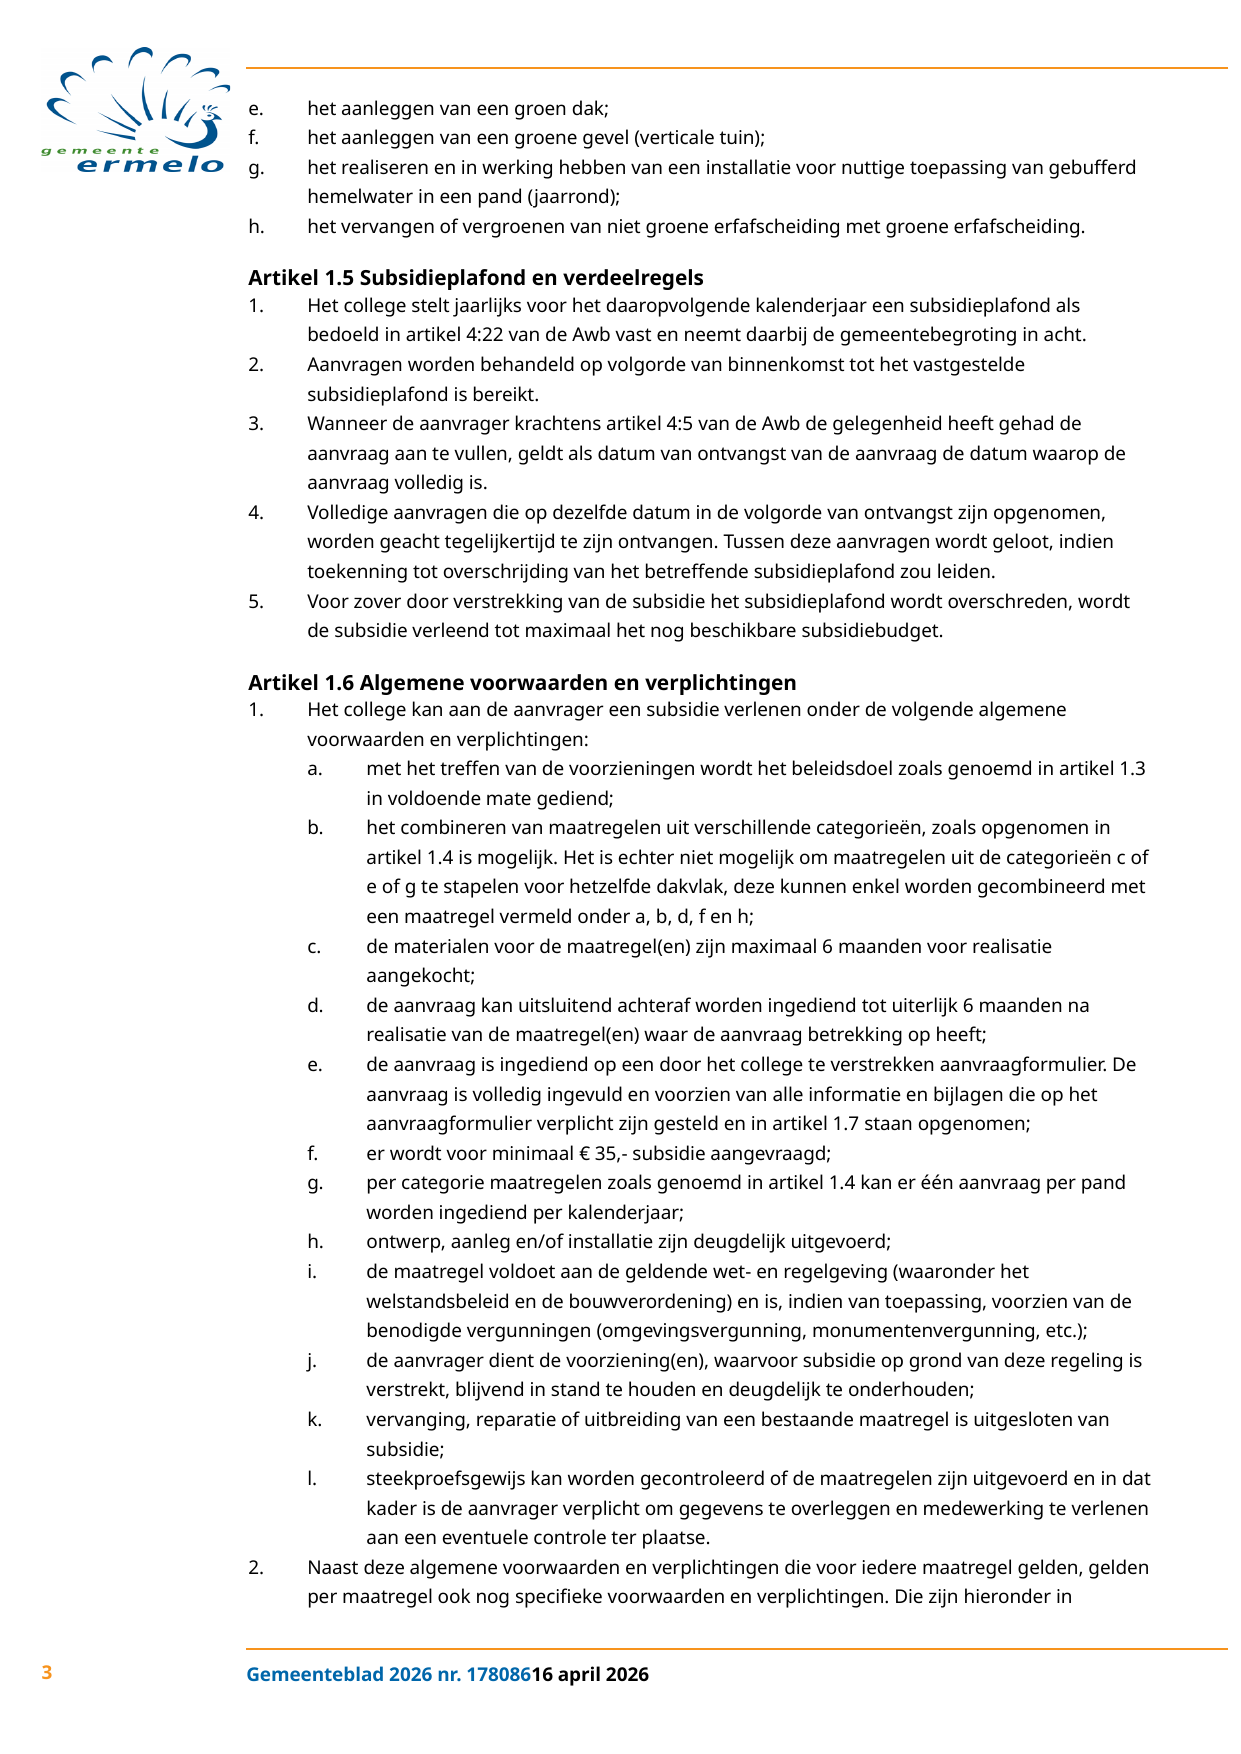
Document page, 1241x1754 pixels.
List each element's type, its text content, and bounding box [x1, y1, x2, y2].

list de aanvrager dient de voorziening(en), waarvoor subsidie op grond van deze regeling is verstrekt, blijvend in stand te houden en deugdelijk te onderhouden; [307, 1347, 1152, 1402]
list met het treffen van de voorzieningen wordt het beleidsdoel zoals genoemd in artikel 1.3 in voldoende mate gediend; [307, 755, 1152, 811]
list de aanvraag is ingediend op een door het college te verstrekken aanvraagformulier. De aanvraag is volledig ingevuld en voorzien van alle informatie en bijlagen die op het aanvraagformulier verplicht zijn gesteld en in artikel 1.7 staan opgenomen; [307, 1051, 1152, 1136]
list Voor zover door verstrekking van de subsidie het subsidieplafond wordt overschreden, wordt de subsidie verleend tot maximaal het nog beschikbare subsidiebudget. [248, 588, 1152, 643]
list het realiseren en in werking hebben van een installatie voor nuttige toepassing van gebufferd hemelwater in een pand (jaarrond); [248, 154, 1152, 209]
list Volledige aanvragen die op dezelfde datum in de volgorde van ontvangst zijn opgenomen, worden geacht tegelijkertijd te zijn ontvangen. Tussen deze aanvragen wordt geloot, indien toekenning tot overschrijding van het betreffende subsidieplafond zou leiden. [248, 499, 1152, 584]
list de aanvraag kan uitsluitend achteraf worden ingediend tot uiterlijk 6 maanden na realisatie van de maatregel(en) waar de aanvraag betrekking op heeft; [307, 992, 1152, 1047]
list Naast deze algemene voorwaarden en verplichtingen die voor iedere maatregel gelden, gelden per maatregel ook nog specifieke voorwaarden en verplichtingen. Die zijn hieronder in [248, 1554, 1152, 1609]
list steekproefsgewijs kan worden gecontroleerd of de maatregelen zijn uitgevoerd en in dat kader is de aanvrager verplicht om gegevens te overleggen en medewerking te verlenen aan een eventuele controle ter plaatse. [307, 1465, 1152, 1550]
list er wordt voor minimaal € 35,- subsidie aangevraagd; [307, 1140, 1152, 1166]
picture [41, 47, 231, 172]
list Het college stelt jaarlijks voor het daaropvolgende kalenderjaar een subsidieplafond als bedoeld in artikel 4:22 van de Awb vast en neemt daarbij de gemeentebegroting in acht. [248, 292, 1152, 347]
list het vervangen of vergroenen van niet groene erfafscheiding met groene erfafscheiding. [248, 213, 1152, 239]
list Wanneer de aanvrager krachtens artikel 4:5 van de Awb de gelegenheid heeft gehad de aanvraag aan te vullen, geldt als datum van ontvangst van de aanvraag de datum waarop de aanvraag volledig is. [248, 410, 1152, 495]
list ontwerp, aanleg en/of installatie zijn deugdelijk uitgevoerd; [307, 1229, 1152, 1254]
list Aanvragen worden behandeld op volgorde van binnenkomst tot het vastgestelde subsidieplafond is bereikt. [248, 351, 1152, 406]
list de materialen voor de maatregel(en) zijn maximaal 6 maanden voor realisatie aangekocht; [307, 933, 1152, 988]
list Het college kan aan de aanvrager een subsidie verlenen onder de volgende algemene voorwaarden en verplichtingen: [248, 696, 1152, 752]
list het combineren van maatregelen uit verschillende categorieën, zoals opgenomen in artikel 1.4 is mogelijk. Het is echter niet mogelijk om maatregelen uit de categorieën c of e of g te stapelen voor hetzelfde dakvlak, deze kunnen enkel worden gecombineerd met een maatregel vermeld onder a, b, d, f en h; [307, 814, 1152, 929]
text Artikel 1.5 Subsidieplafond en verdeelregels [248, 263, 1152, 292]
text Artikel 1.6 Algemene voorwaarden en verplichtingen [248, 668, 1152, 696]
list het aanleggen van een groen dak; [248, 95, 1152, 121]
list de maatregel voldoet aan de geldende wet- en regelgeving (waaronder het welstandsbeleid en de bouwverordening) en is, indien van toepassing, voorzien van de benodigde vergunningen (omgevingsvergunning, monumentenvergunning, etc.); [307, 1258, 1152, 1343]
list het aanleggen van een groene gevel (verticale tuin); [248, 124, 1152, 150]
list vervanging, reparatie of uitbreiding van een bestaande maatregel is uitgesloten van subsidie; [307, 1406, 1152, 1462]
list per categorie maatregelen zoals genoemd in artikel 1.4 kan er één aanvraag per pand worden ingediend per kalenderjaar; [307, 1169, 1152, 1225]
